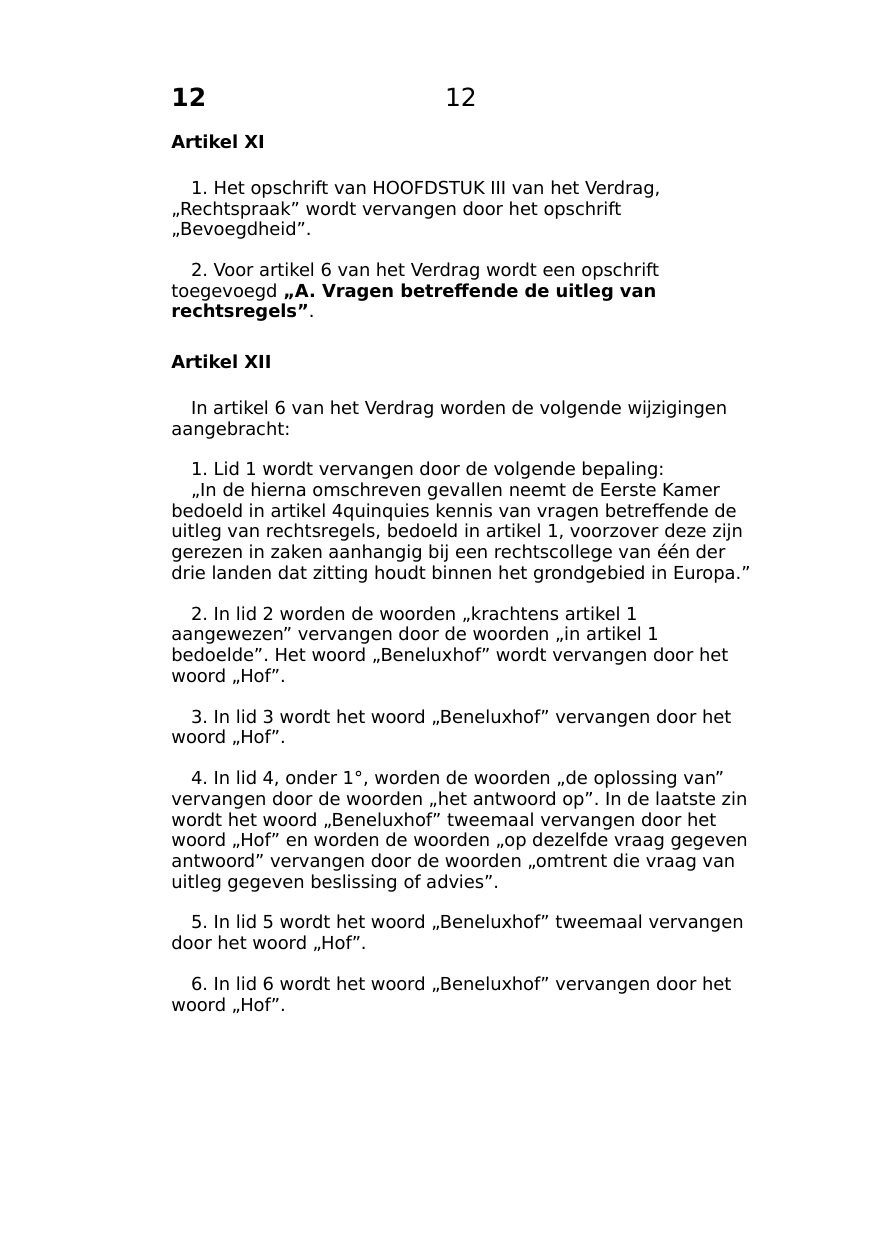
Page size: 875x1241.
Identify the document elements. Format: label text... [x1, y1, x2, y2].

text In artikel 6 van het Verdrag worden de volgende wijzigingen aangebracht: [171, 398, 756, 439]
text 1. Het opschrift van HOOFDSTUK III van het Verdrag, „Rechtspraak” wordt vervangen door het opschrift „Bevoegdheid”. [171, 178, 756, 240]
subtitle Artikel XI [171, 132, 756, 153]
text 4. In lid 4, onder 1°, worden de woorden „de oplossing van” vervangen door de woorden „het antwoord op”. In de laatste zin wordt het woord „Beneluxhof” tweemaal vervangen door het woord „Hof” en worden de woorden „op dezelfde vraag gegeven antwoord” vervangen door de woorden „omtrent die vraag van uitleg gegeven beslissing of advies”. [171, 768, 756, 892]
text 2. Voor artikel 6 van het Verdrag wordt een opschrift toegevoegd „A. Vragen betreffende de uitleg van rechtsregels”. [171, 260, 756, 322]
subtitle Artikel XII [171, 352, 756, 373]
text „In de hierna omschreven gevallen neemt de Eerste Kamer bedoeld in artikel 4quinquies kennis van vragen betreffende de uitleg van rechtsregels, bedoeld in artikel 1, voorzover deze zijn gerezen in zaken aanhangig bij een rechtscollege van één der drie landen dat zitting houdt binnen het grondgebied in Europa.” [171, 480, 756, 583]
text 3. In lid 3 wordt het woord „Beneluxhof” vervangen door het woord „Hof”. [171, 706, 756, 748]
text 5. In lid 5 wordt het woord „Beneluxhof” tweemaal vervangen door het woord „Hof”. [171, 912, 756, 954]
text 6. In lid 6 wordt het woord „Beneluxhof” vervangen door het woord „Hof”. [171, 974, 756, 1015]
text 1. Lid 1 wordt vervangen door de volgende bepaling: [171, 459, 756, 480]
text 2. In lid 2 worden de woorden „krachtens artikel 1 aangewezen” vervangen door de woorden „in artikel 1 bedoelde”. Het woord „Beneluxhof” wordt vervangen door het woord „Hof”. [171, 603, 756, 686]
